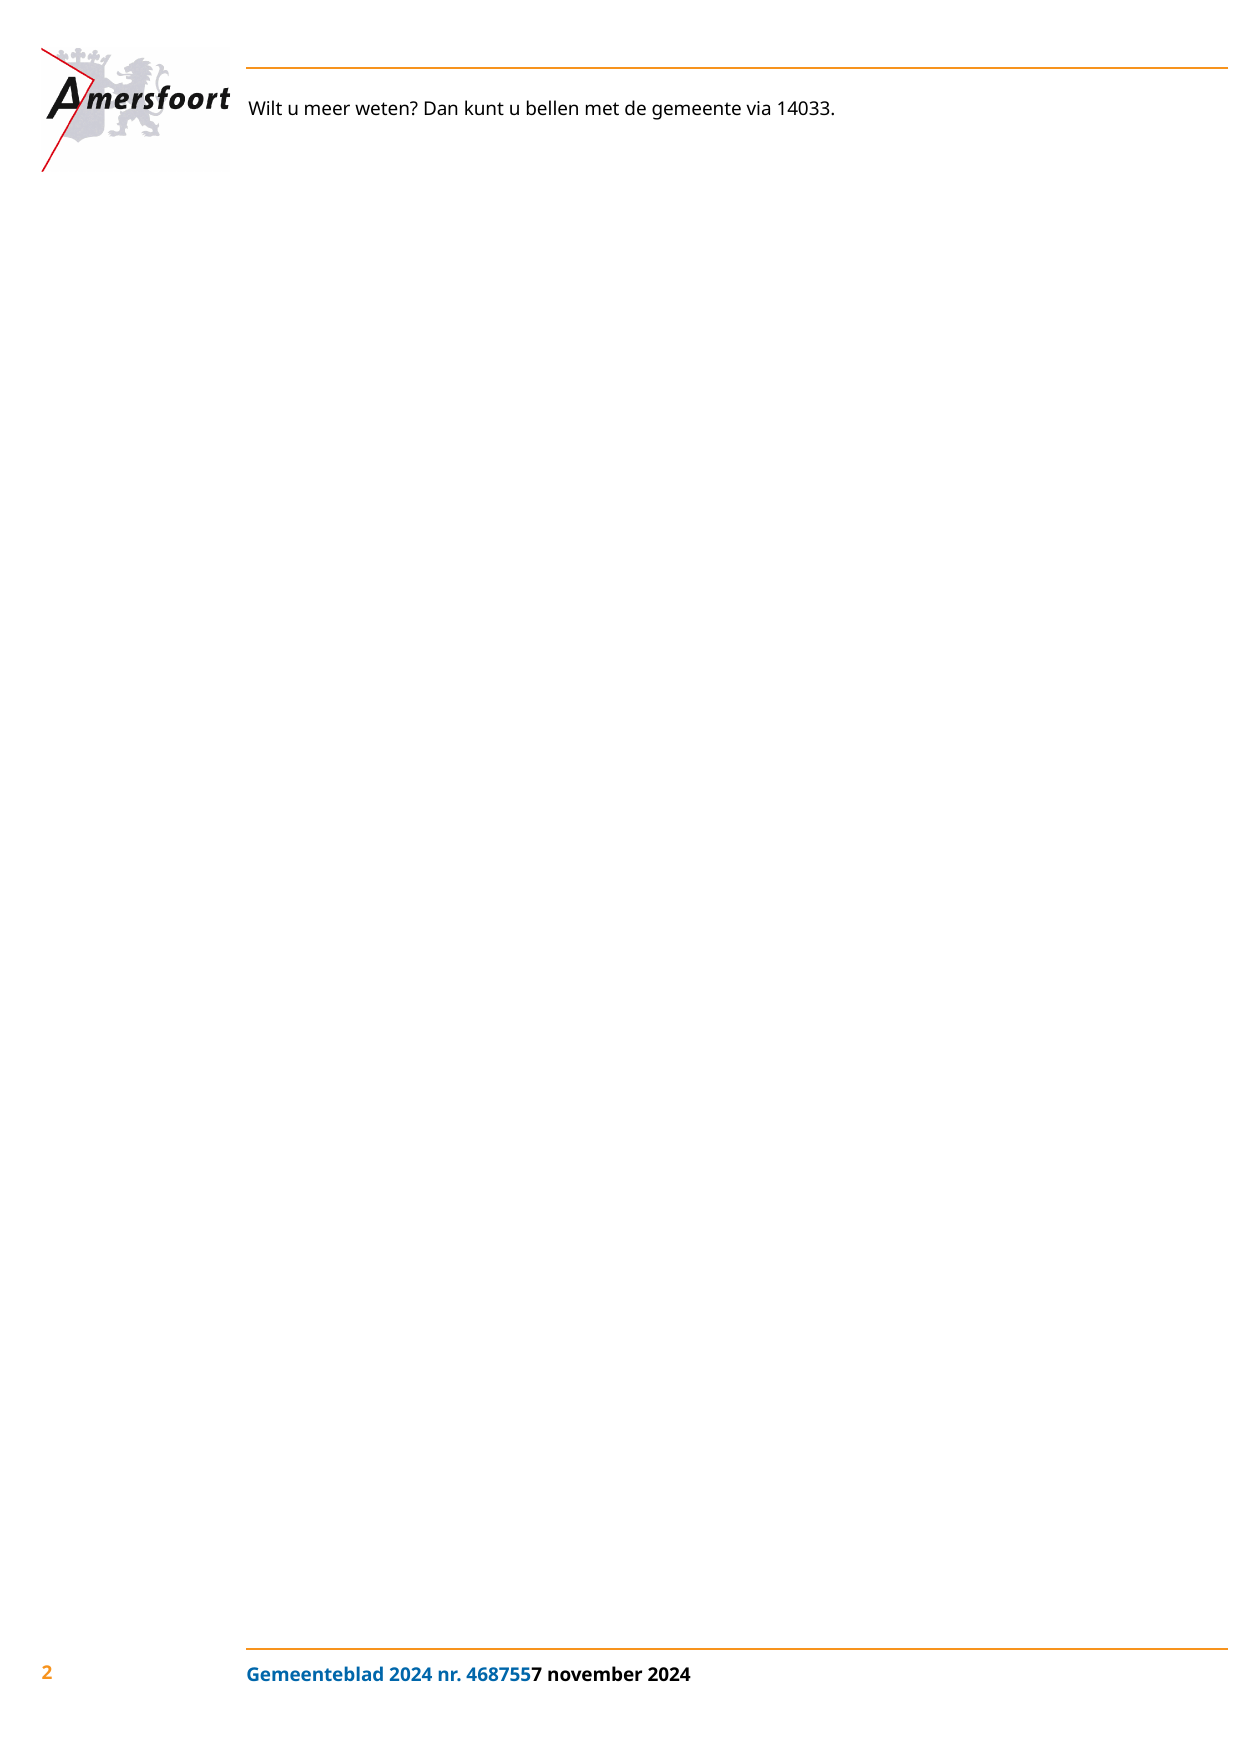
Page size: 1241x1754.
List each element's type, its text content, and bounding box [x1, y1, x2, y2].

text Wilt u meer weten? Dan kunt u bellen met de gemeente via 14033. [248, 95, 1152, 121]
picture [41, 47, 231, 172]
